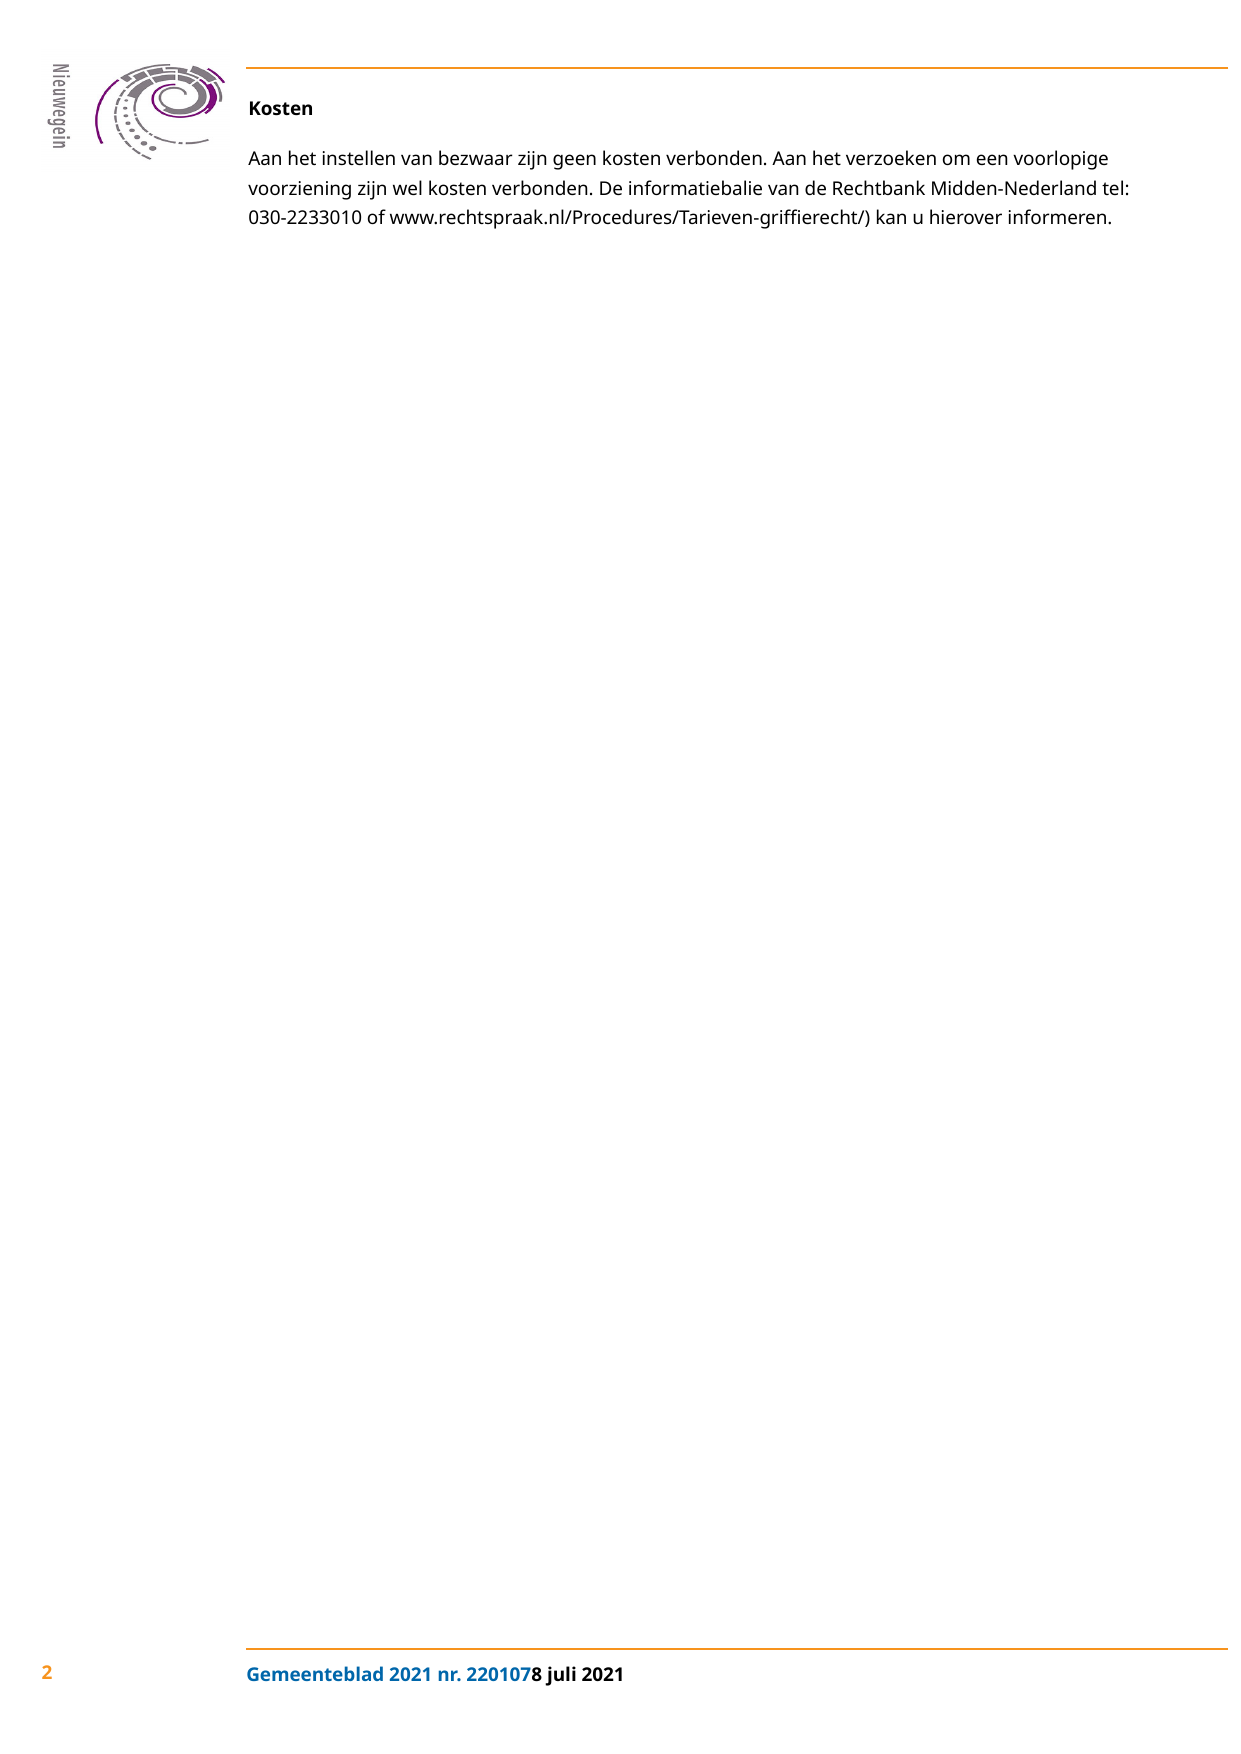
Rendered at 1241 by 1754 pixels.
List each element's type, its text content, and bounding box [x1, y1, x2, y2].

text Kosten [248, 95, 1152, 121]
picture [41, 47, 231, 172]
text Aan het instellen van bezwaar zijn geen kosten verbonden. Aan het verzoeken om een voorlopige voorziening zijn wel kosten verbonden. De informatiebalie van de Rechtbank Midden-Nederland tel: 030-2233010 of www.rechtspraak.nl/Procedures/Tarieven-griffierecht/) kan u hierover informeren. [248, 145, 1152, 230]
